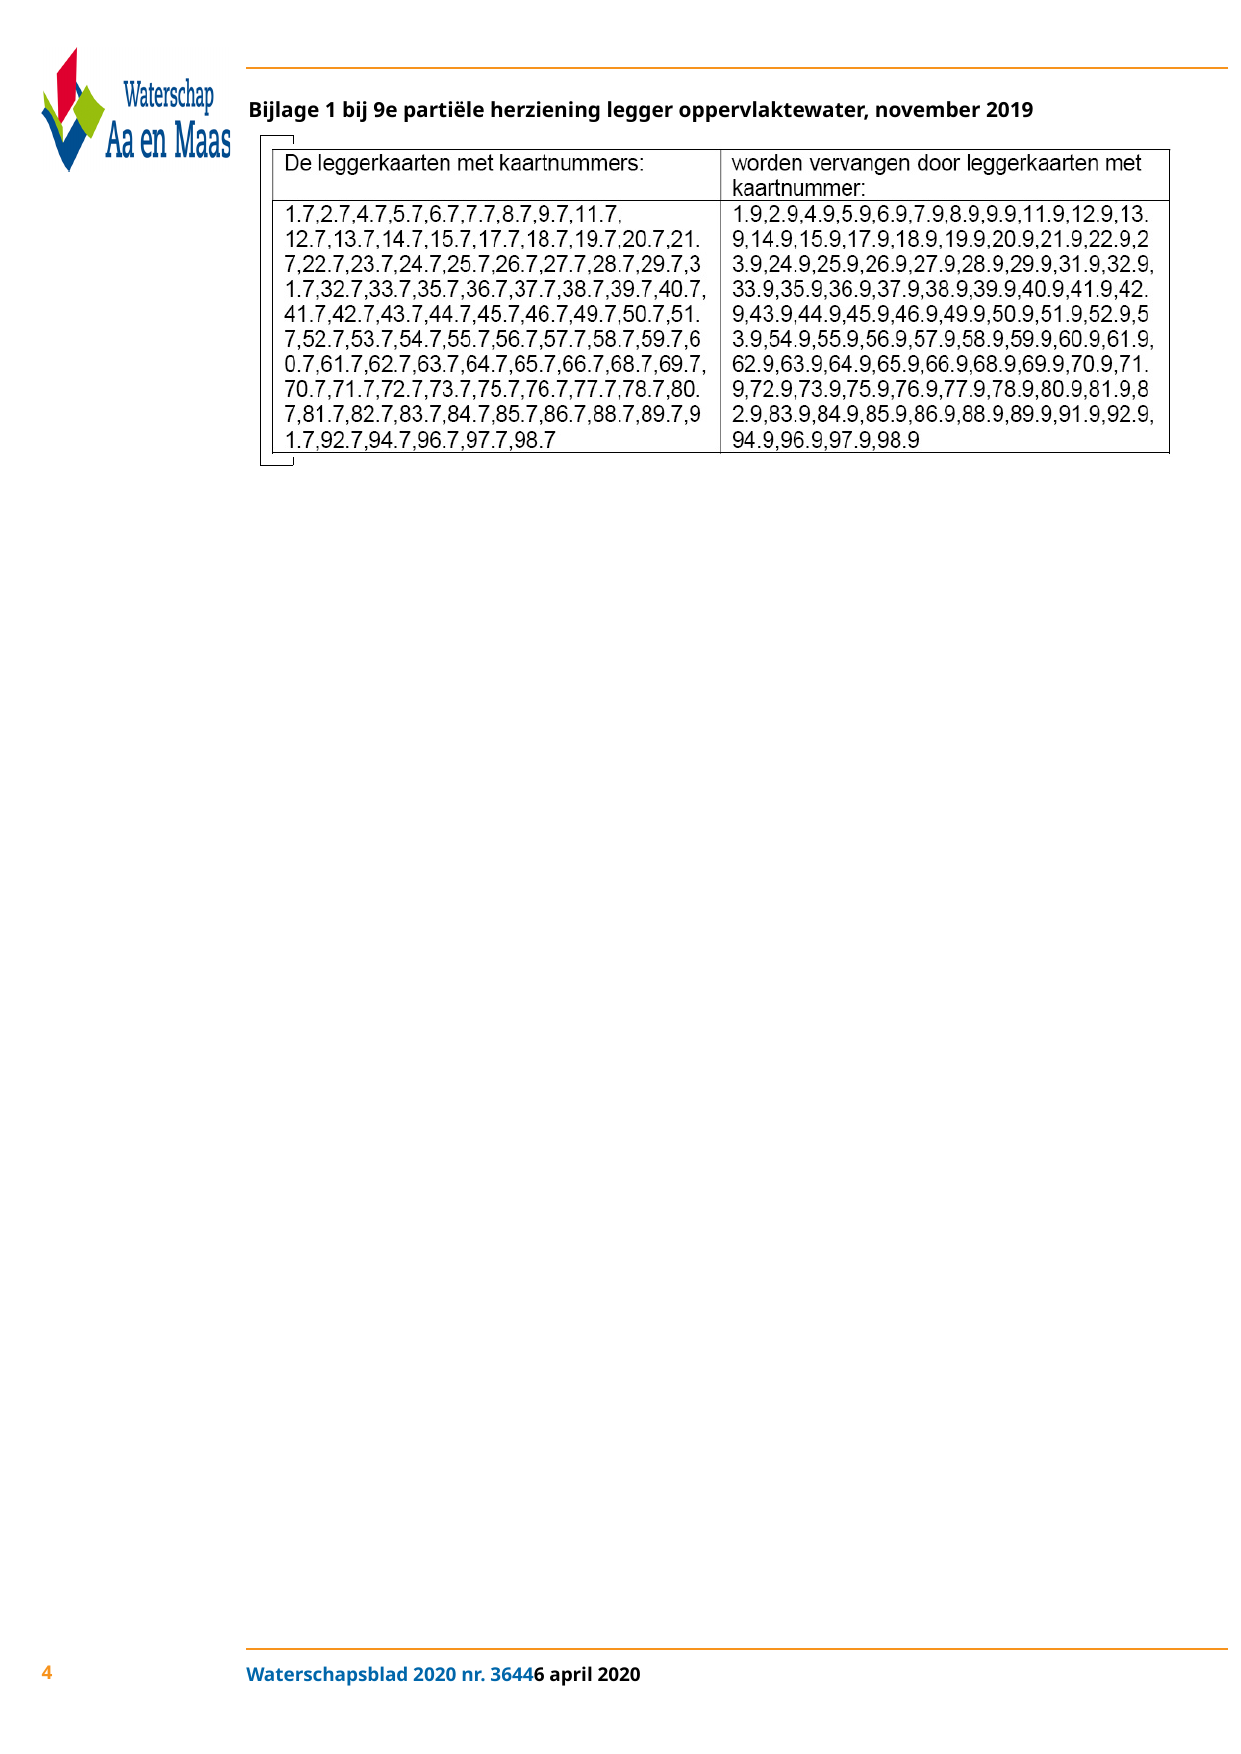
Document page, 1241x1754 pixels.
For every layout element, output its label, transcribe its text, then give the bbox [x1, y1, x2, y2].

text Bijlage 1 bij 9e partiële herziening legger oppervlaktewater, november 2019 [248, 95, 1152, 123]
picture [41, 47, 231, 172]
picture [268, 144, 1173, 457]
